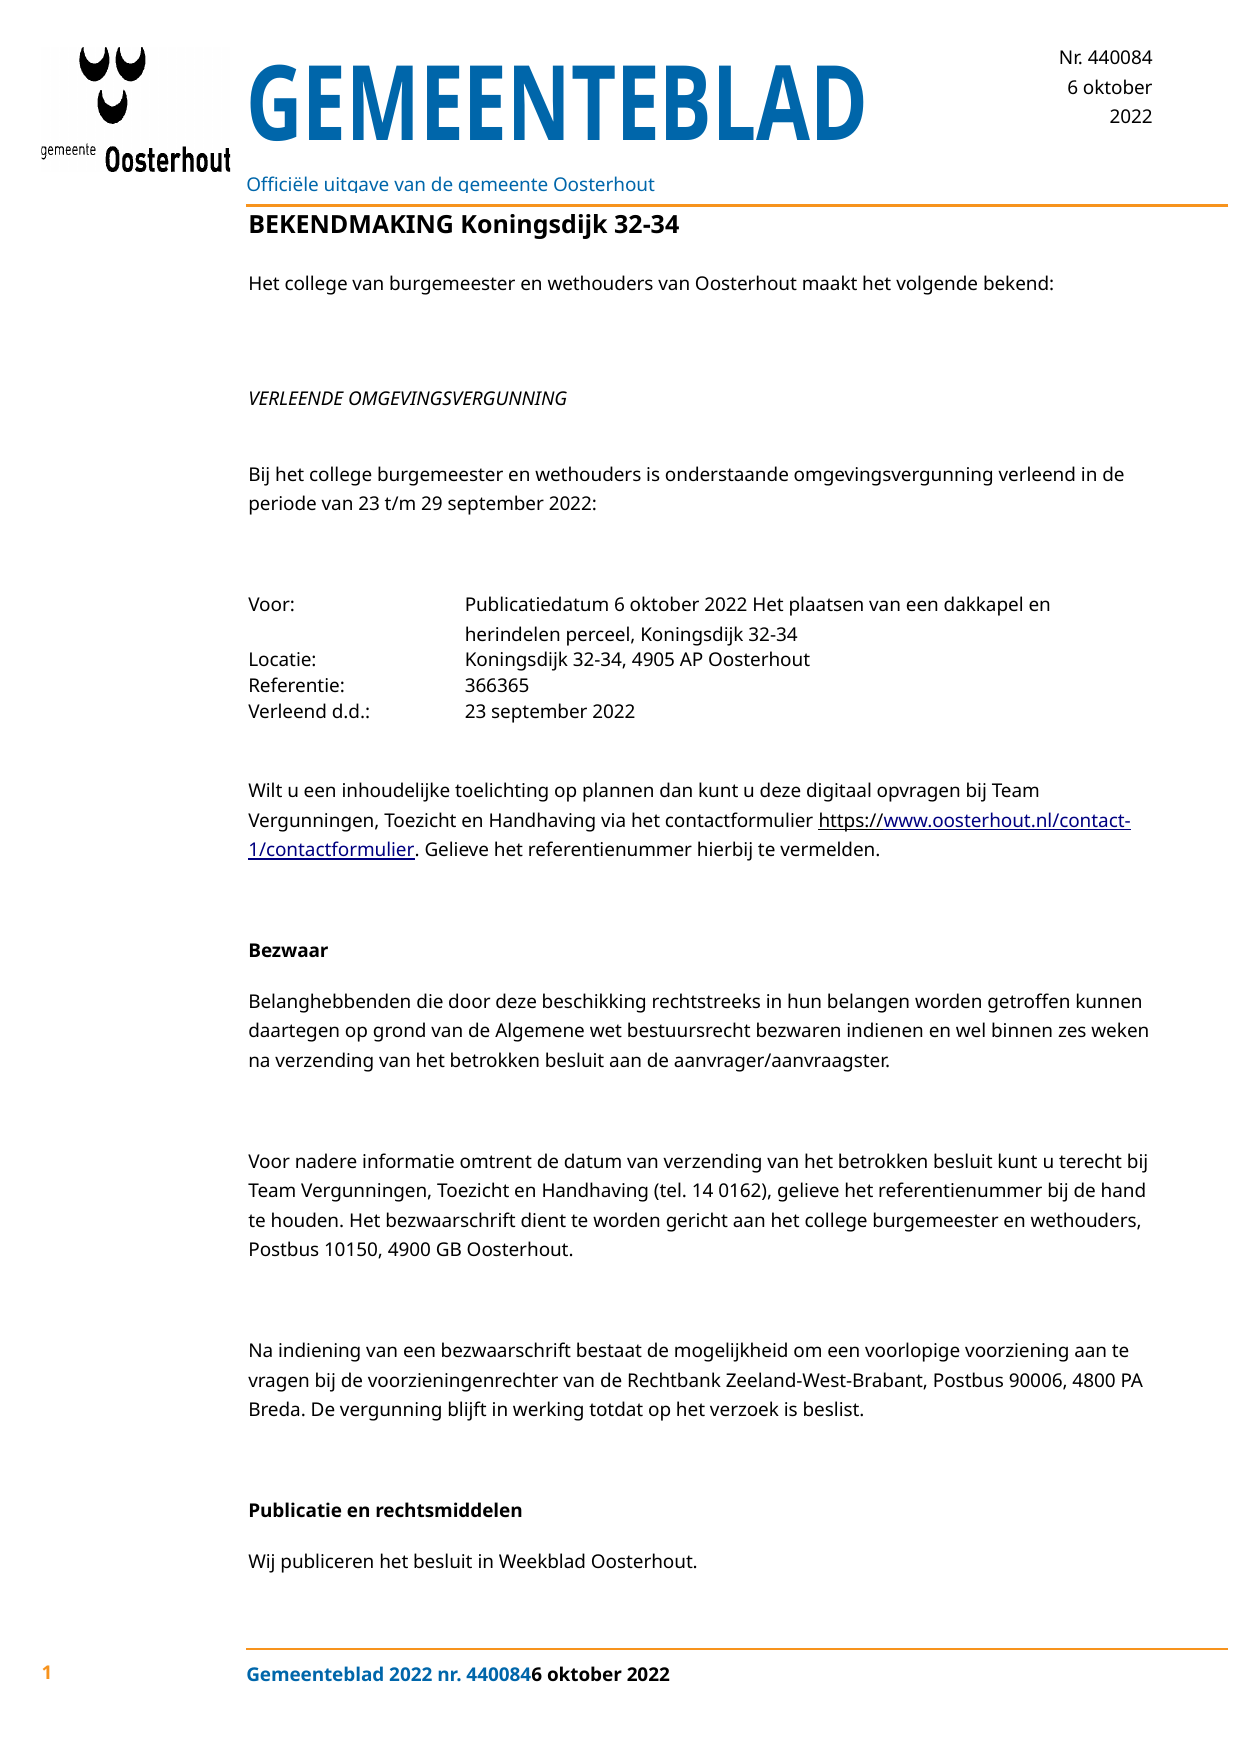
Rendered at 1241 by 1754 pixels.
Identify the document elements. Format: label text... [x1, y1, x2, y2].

table_header Voor: [248, 591, 464, 647]
text Voor nadere informatie omtrent de datum van verzending van het betrokken besluit kunt u terecht bij Team Vergunningen, Toezicht en Handhaving (tel. 14 0162), gelieve het referentienummer bij de hand te houden. Het bezwaarschrift dient te worden gericht aan het college burgemeester en wethouders, Postbus 10150, 4900 GB Oosterhout. [248, 1148, 1152, 1262]
table_cell 23 september 2022 [465, 698, 1152, 724]
table_cell Referentie: [248, 673, 464, 698]
text BEKENDMAKING Koningsdijk 32-34 [248, 207, 1152, 241]
text Na indiening van een bezwaarschrift bestaat de mogelijkheid om een voorlopige voorziening aan te vragen bij de voorzieningenrechter van de Rechtbank Zeeland-West-Brabant, Postbus 90006, 4800 PA Breda. De vergunning blijft in werking totdat op het verzoek is beslist. [248, 1337, 1152, 1422]
text Bij het college burgemeester en wethouders is onderstaande omgevingsvergunning verleend in de periode van 23 t/m 29 september 2022: [248, 461, 1152, 516]
text Publicatie en rechtsmiddelen [248, 1497, 1152, 1523]
text Het college van burgemeester en wethouders van Oosterhout maakt het volgende bekend: [248, 270, 1152, 296]
table_cell Koningsdijk 32-34, 4905 AP Oosterhout [465, 647, 1152, 672]
text Belanghebbenden die door deze beschikking rechtstreeks in hun belangen worden getroffen kunnen daartegen op grond van de Algemene wet bestuursrecht bezwaren indienen en wel binnen zes weken na verzending van het betrokken besluit aan de aanvrager/aanvraagster. [248, 988, 1152, 1073]
table_cell Locatie: [248, 647, 464, 672]
table_cell Verleend d.d.: [248, 698, 464, 724]
table_cell 366365 [465, 673, 1152, 698]
picture [41, 47, 231, 172]
text VERLEENDE OMGEVINGSVERGUNNING [248, 385, 1152, 410]
text Wij publiceren het besluit in Weekblad Oosterhout. [248, 1548, 1152, 1574]
table_header Publicatiedatum 6 oktober 2022 Het plaatsen van een dakkapel en herindelen perceel, Koningsdijk 32-34 [465, 591, 1152, 647]
text Wilt u een inhoudelijke toelichting op plannen dan kunt u deze digitaal opvragen bij Team Vergunningen, Toezicht en Handhaving via het contactformulier https://www.oosterhout.nl/contact-1/contactformulier. Gelieve het referentienummer hierbij te vermelden. [248, 777, 1152, 862]
text Bezwaar [248, 937, 1152, 963]
